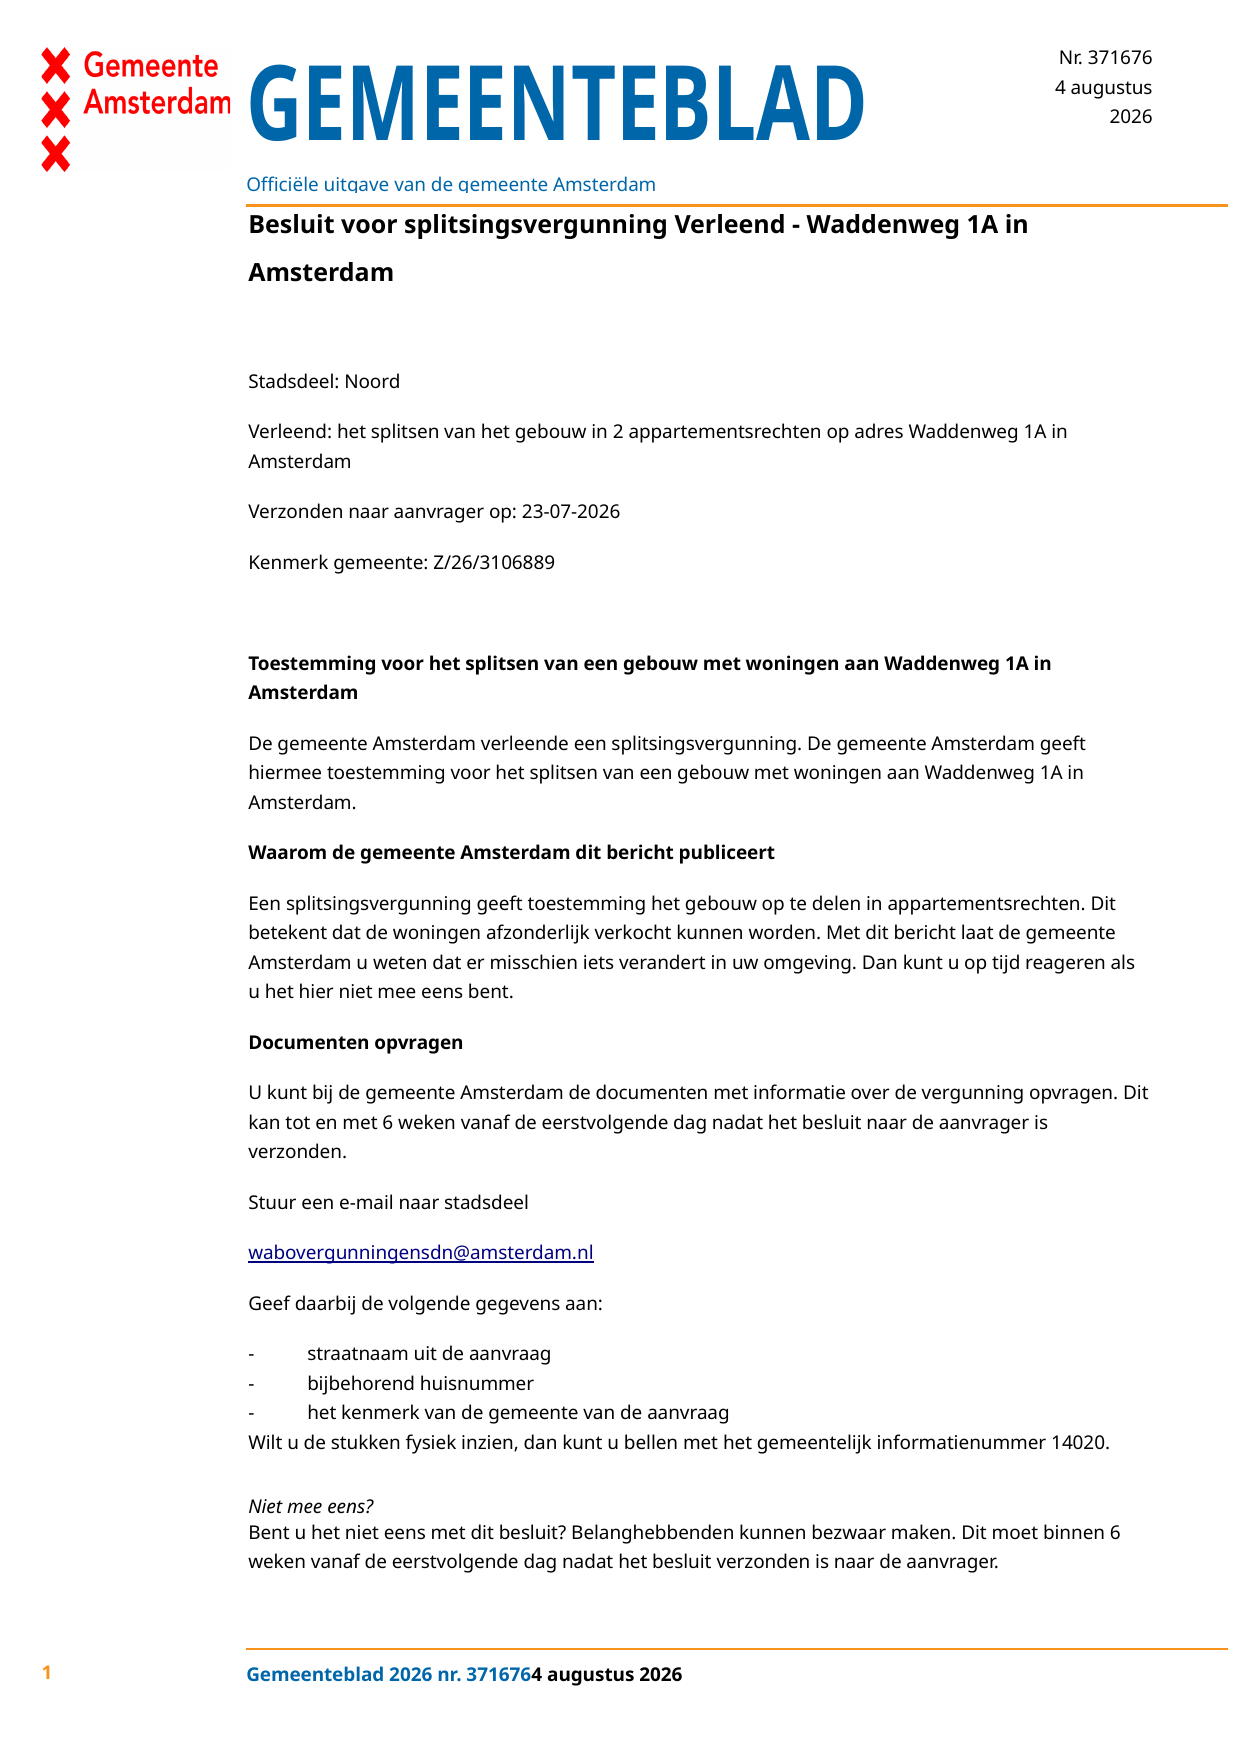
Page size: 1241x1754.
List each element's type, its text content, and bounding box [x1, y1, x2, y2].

list bijbehorend huisnummer [248, 1370, 1152, 1396]
list straatnaam uit de aanvraag [248, 1340, 1152, 1366]
text Stadsdeel: Noord [248, 368, 1152, 394]
text De gemeente Amsterdam verleende een splitsingsvergunning. De gemeente Amsterdam geeft hiermee toestemming voor het splitsen van een gebouw met woningen aan Waddenweg 1A in Amsterdam. [248, 730, 1152, 815]
text Waarom de gemeente Amsterdam dit bericht publiceert [248, 839, 1152, 865]
list het kenmerk van de gemeente van de aanvraag [248, 1399, 1152, 1425]
text Verzonden naar aanvrager op: 23-07-2026 [248, 499, 1152, 524]
text Stuur een e-mail naar stadsdeel [248, 1189, 1152, 1215]
picture [41, 47, 231, 172]
text Besluit voor splitsingsvergunning Verleend - Waddenweg 1A in Amsterdam [248, 207, 1152, 288]
text Toestemming voor het splitsen van een gebouw met woningen aan Waddenweg 1A in Amsterdam [248, 650, 1152, 705]
text Verleend: het splitsen van het gebouw in 2 appartementsrechten op adres Waddenweg 1A in Amsterdam [248, 419, 1152, 474]
text Een splitsingsvergunning geeft toestemming het gebouw op te delen in appartementsrechten. Dit betekent dat de woningen afzonderlijk verkocht kunnen worden. Met dit bericht laat de gemeente Amsterdam u weten dat er misschien iets verandert in uw omgeving. Dan kunt u op tijd reageren als u het hier niet mee eens bent. [248, 890, 1152, 1004]
text Kenmerk gemeente: Z/26/3106889 [248, 549, 1152, 575]
text Niet mee eens? [248, 1493, 1152, 1519]
text Wilt u de stukken fysiek inzien, dan kunt u bellen met het gemeentelijk informatienummer 14020. [248, 1429, 1152, 1455]
text wabovergunningensdn@amsterdam.nl [248, 1239, 1152, 1265]
text Geef daarbij de volgende gegevens aan: [248, 1290, 1152, 1316]
text Documenten opvragen [248, 1029, 1152, 1055]
text Bent u het niet eens met dit besluit? Belanghebbenden kunnen bezwaar maken. Dit moet binnen 6 weken vanaf de eerstvolgende dag nadat het besluit verzonden is naar de aanvrager. [248, 1519, 1152, 1574]
text U kunt bij de gemeente Amsterdam de documenten met informatie over de vergunning opvragen. Dit kan tot en met 6 weken vanaf de eerstvolgende dag nadat het besluit naar de aanvrager is verzonden. [248, 1079, 1152, 1164]
